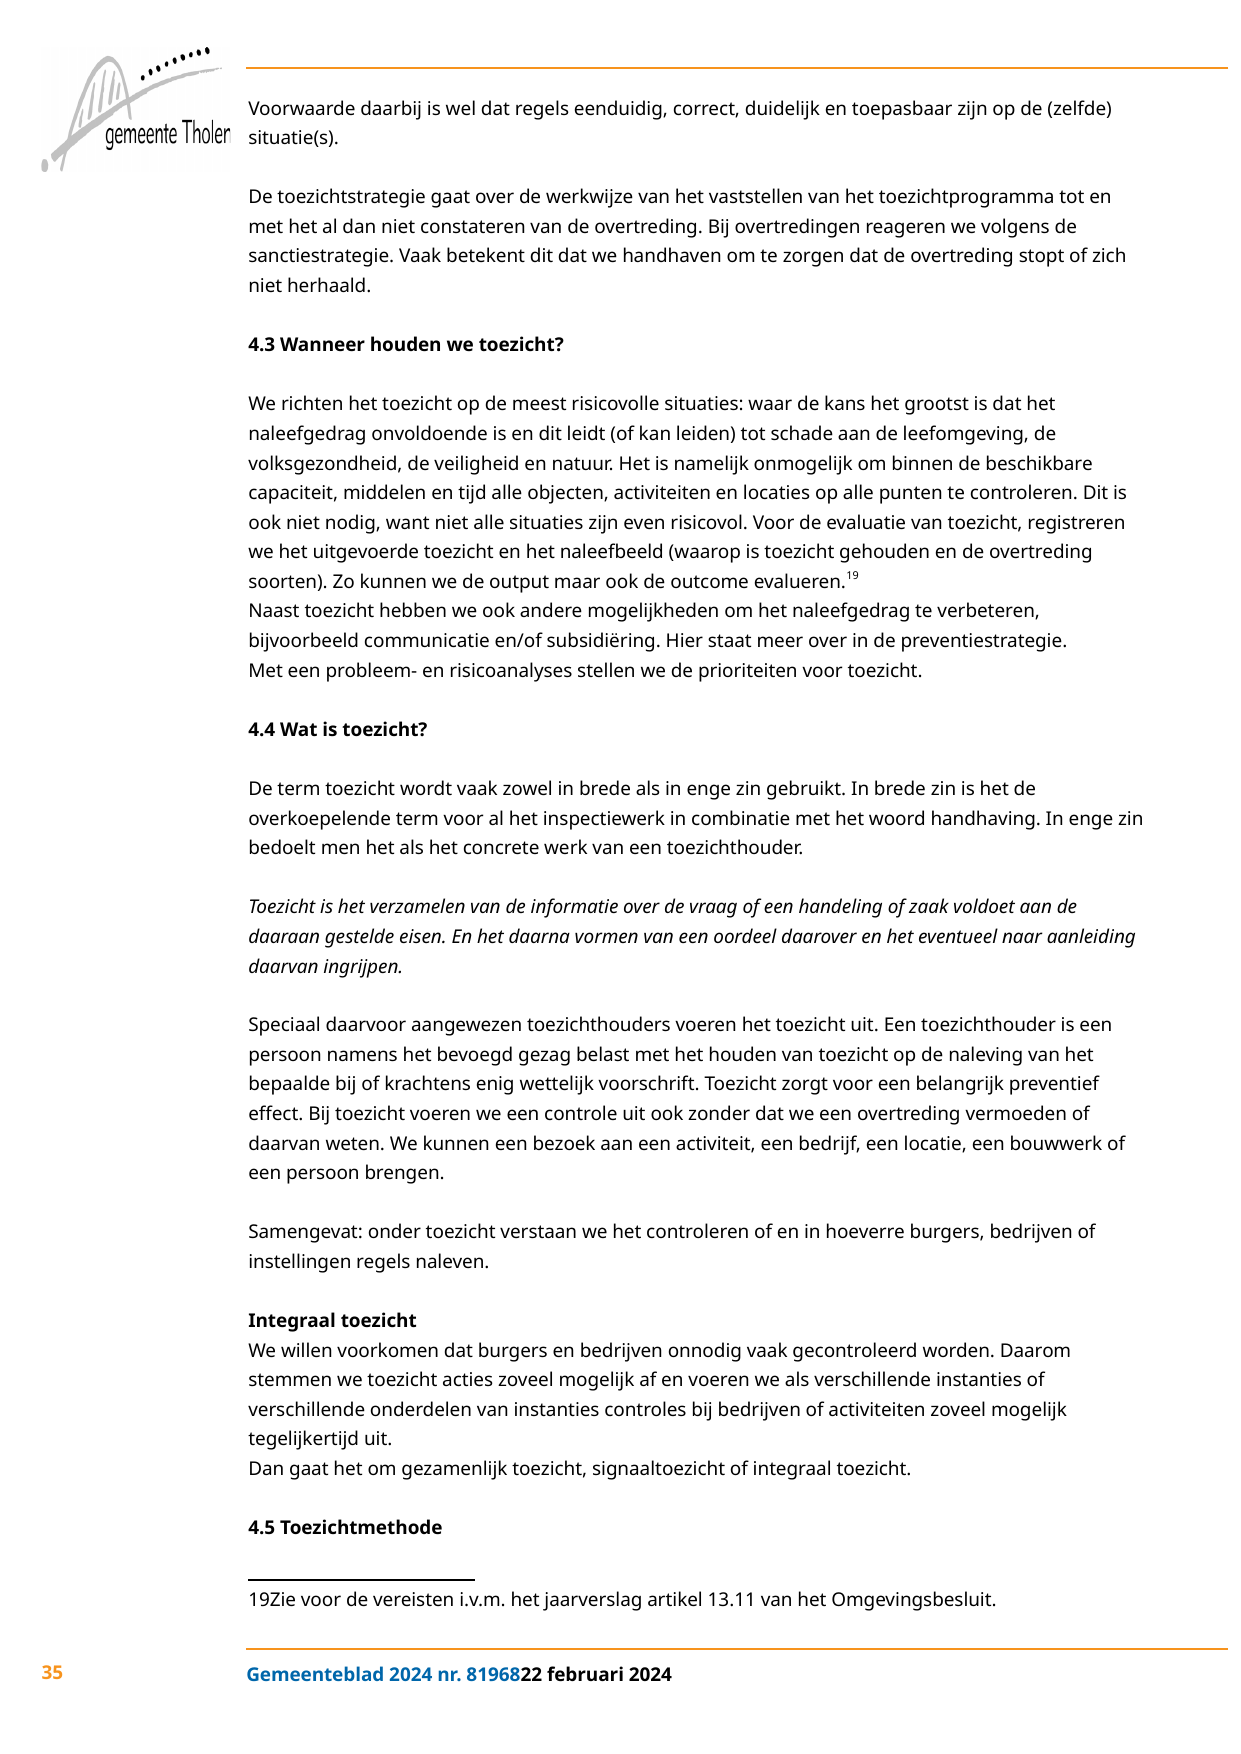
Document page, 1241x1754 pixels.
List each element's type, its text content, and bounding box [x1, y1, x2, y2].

text Dan gaat het om gezamenlijk toezicht, signaaltoezicht of integraal toezicht. [248, 1455, 1152, 1481]
text Samengevat: onder toezicht verstaan we het controleren of en in hoeverre burgers, bedrijven of instellingen regels naleven. [248, 1218, 1152, 1274]
text We richten het toezicht op de meest risicovolle situaties: waar de kans het grootst is dat het naleefgedrag onvoldoende is en dit leidt (of kan leiden) tot schade aan de leefomgeving, de volksgezondheid, de veiligheid en natuur. Het is namelijk onmogelijk om binnen de beschikbare capaciteit, middelen en tijd alle objecten, activiteiten en locaties op alle punten te controleren. Dit is ook niet nodig, want niet alle situaties zijn even risicovol. Voor de evaluatie van toezicht, registreren we het uitgevoerde toezicht en het naleefbeeld (waarop is toezicht gehouden en de overtreding soorten). Zo kunnen we de output maar ook de outcome evalueren. [248, 391, 1152, 594]
text 4.4 Wat is toezicht? [248, 716, 1152, 742]
text Naast toezicht hebben we ook andere mogelijkheden om het naleefgedrag te verbeteren, bijvoorbeeld communicatie en/of subsidiëring. Hier staat meer over in de preventiestrategie. [248, 598, 1152, 653]
text Speciaal daarvoor aangewezen toezichthouders voeren het toezicht uit. Een toezichthouder is een persoon namens het bevoegd gezag belast met het houden van toezicht op de naleving van het bepaalde bij of krachtens enig wettelijk voorschrift. Toezicht zorgt voor een belangrijk preventief effect. Bij toezicht voeren we een controle uit ook zonder dat we een overtreding vermoeden of daarvan weten. We kunnen een bezoek aan een activiteit, een bedrijf, een locatie, een bouwwerk of een persoon brengen. [248, 1011, 1152, 1185]
text Met een probleem- en risicoanalyses stellen we de prioriteiten voor toezicht. [248, 657, 1152, 683]
text De term toezicht wordt vaak zowel in brede als in enge zin gebruikt. In brede zin is het de overkoepelende term voor al het inspectiewerk in combinatie met het woord handhaving. In enge zin bedoelt men het als het concrete werk van een toezichthouder. [248, 775, 1152, 860]
table_header Toezicht is het verzamelen van de informatie over de vraag of een handeling of zaak voldoet aan de daaraan gestelde eisen. En het daarna vormen van een oordeel daarover en het eventueel naar aanleiding daarvan ingrijpen. [248, 894, 1152, 978]
picture [41, 47, 231, 172]
text 4.3 Wanneer houden we toezicht? [248, 331, 1152, 357]
text Voorwaarde daarbij is wel dat regels eenduidig, correct, duidelijk en toepasbaar zijn op de (zelfde) situatie(s). [248, 95, 1152, 150]
text Integraal toezicht [248, 1307, 1152, 1333]
text De toezichtstrategie gaat over de werkwijze van het vaststellen van het toezichtprogramma tot en met het al dan niet constateren van de overtreding. Bij overtredingen reageren we volgens de sanctiestrategie. Vaak betekent dit dat we handhaven om te zorgen dat de overtreding stopt of zich niet herhaald. [248, 183, 1152, 298]
text We willen voorkomen dat burgers en bedrijven onnodig vaak gecontroleerd worden. Daarom stemmen we toezicht acties zoveel mogelijk af en voeren we als verschillende instanties of verschillende onderdelen van instanties controles bij bedrijven of activiteiten zoveel mogelijk tegelijkertijd uit. [248, 1337, 1152, 1451]
text 4.5 Toezichtmethode [248, 1514, 1152, 1540]
text Zie voor de vereisten i.v.m. het jaarverslag artikel 13.11 van het Omgevingsbesluit. [248, 1586, 1152, 1612]
